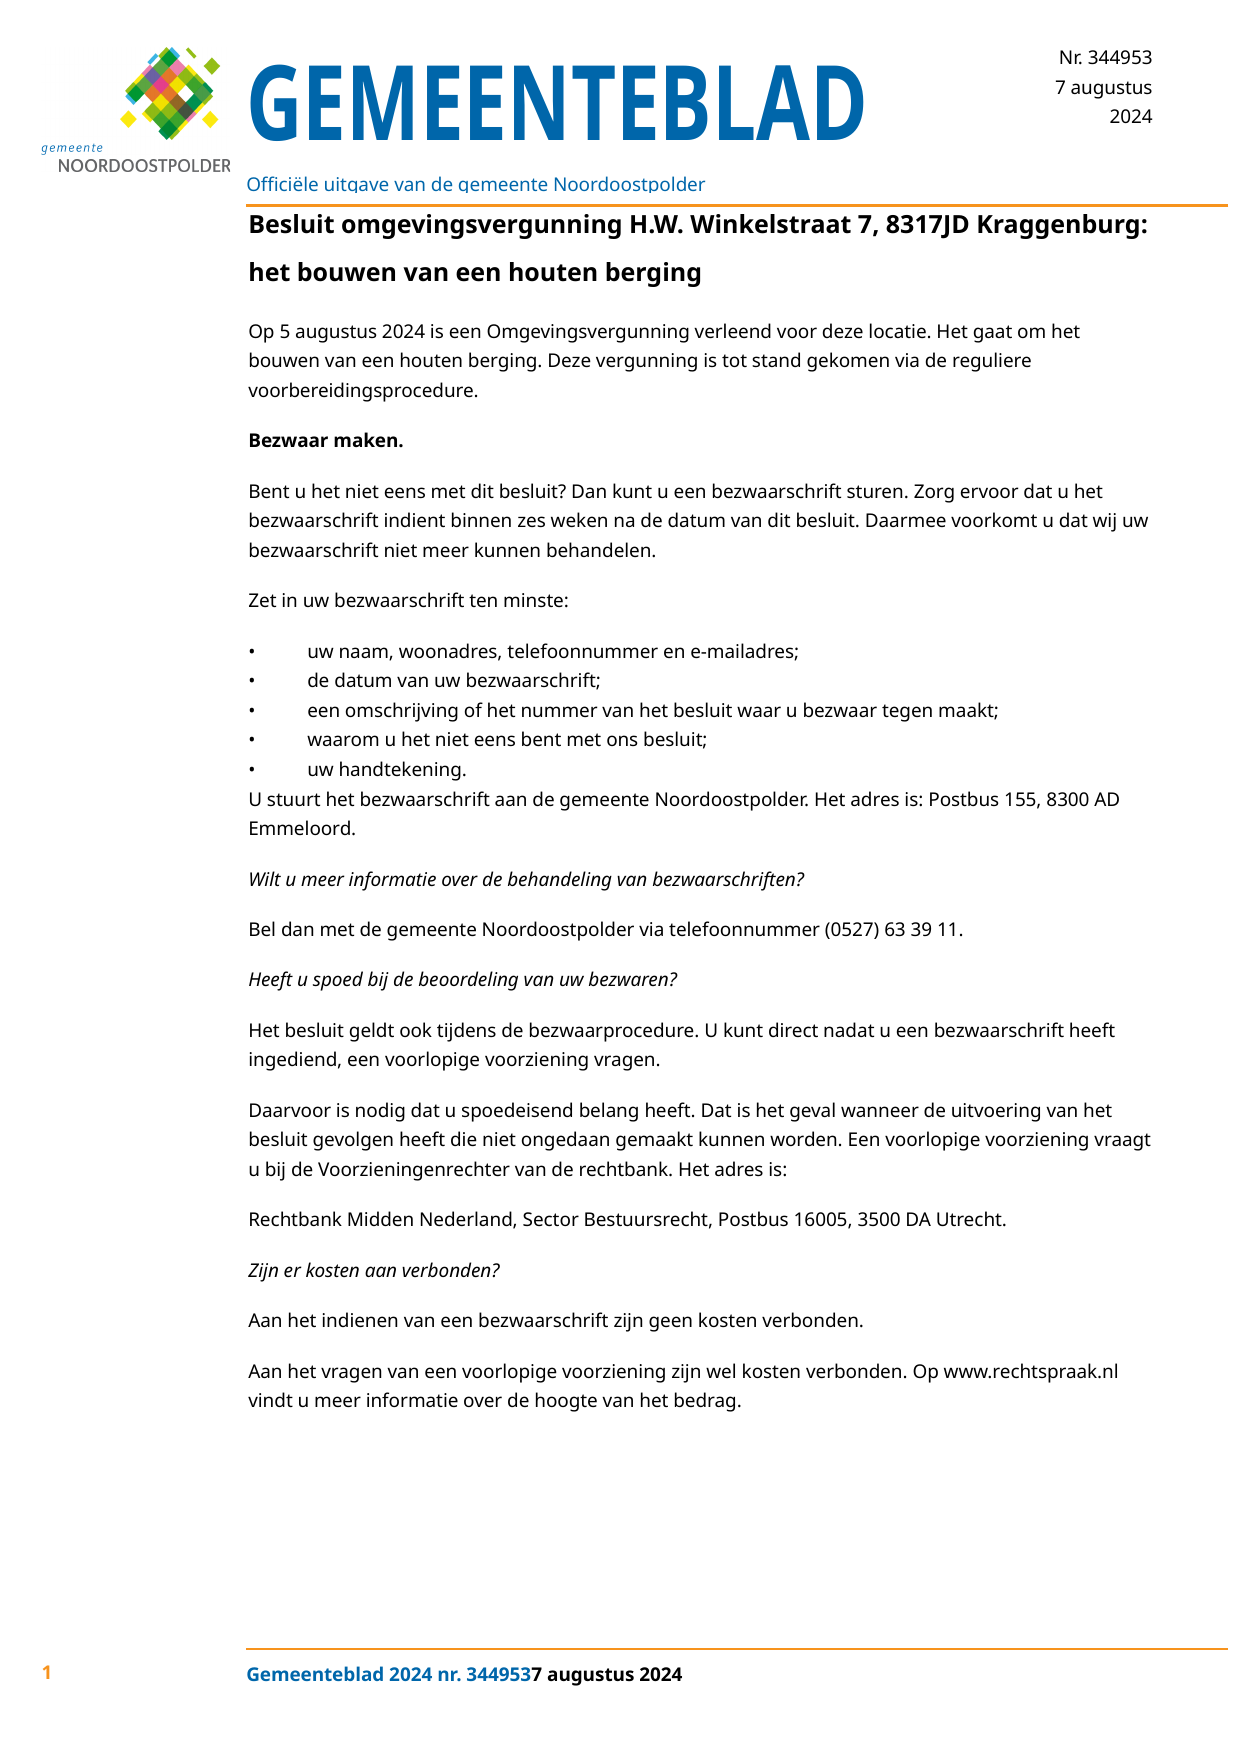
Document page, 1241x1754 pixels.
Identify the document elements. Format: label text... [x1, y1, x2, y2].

text Op 5 augustus 2024 is een Omgevingsvergunning verleend voor deze locatie. Het gaat om het bouwen van een houten berging. Deze vergunning is tot stand gekomen via de reguliere voorbereidingsprocedure. [248, 318, 1152, 403]
text Zijn er kosten aan verbonden? [248, 1257, 1152, 1283]
list een omschrijving of het nummer van het besluit waar u bezwaar tegen maakt; [248, 697, 1152, 723]
text Heeft u spoed bij de beoordeling van uw bezwaren? [248, 967, 1152, 992]
text Bezwaar maken. [248, 427, 1152, 453]
list de datum van uw bezwaarschrift; [248, 667, 1152, 693]
text Bel dan met de gemeente Noordoostpolder via telefoonnummer (0527) 63 39 11. [248, 916, 1152, 942]
text Rechtbank Midden Nederland, Sector Bestuursrecht, Postbus 16005, 3500 DA Utrecht. [248, 1207, 1152, 1232]
text Besluit omgevingsvergunning H.W. Winkelstraat 7, 8317JD Kraggenburg: het bouwen van een houten berging [248, 207, 1152, 288]
text Aan het indienen van een bezwaarschrift zijn geen kosten verbonden. [248, 1307, 1152, 1333]
list uw handtekening. [248, 756, 1152, 782]
text Daarvoor is nodig dat u spoedeisend belang heeft. Dat is het geval wanneer de uitvoering van het besluit gevolgen heeft die niet ongedaan gemaakt kunnen worden. Een voorlopige voorziening vraagt u bij de Voorzieningenrechter van de rechtbank. Het adres is: [248, 1097, 1152, 1182]
list uw naam, woonadres, telefoonnummer en e-mailadres; [248, 638, 1152, 664]
text U stuurt het bezwaarschrift aan de gemeente Noordoostpolder. Het adres is: Postbus 155, 8300 AD Emmeloord. [248, 786, 1152, 841]
text Wilt u meer informatie over de behandeling van bezwaarschriften? [248, 866, 1152, 892]
text Het besluit geldt ook tijdens de bezwaarprocedure. U kunt direct nadat u een bezwaarschrift heeft ingediend, een voorlopige voorziening vragen. [248, 1017, 1152, 1072]
picture [41, 47, 231, 172]
list waarom u het niet eens bent met ons besluit; [248, 727, 1152, 752]
text Zet in uw bezwaarschrift ten minste: [248, 587, 1152, 613]
text Aan het vragen van een voorlopige voorziening zijn wel kosten verbonden. Op www.rechtspraak.nl vindt u meer informatie over de hoogte van het bedrag. [248, 1358, 1152, 1413]
text Bent u het niet eens met dit besluit? Dan kunt u een bezwaarschrift sturen. Zorg ervoor dat u het bezwaarschrift indient binnen zes weken na de datum van dit besluit. Daarmee voorkomt u dat wij uw bezwaarschrift niet meer kunnen behandelen. [248, 478, 1152, 563]
